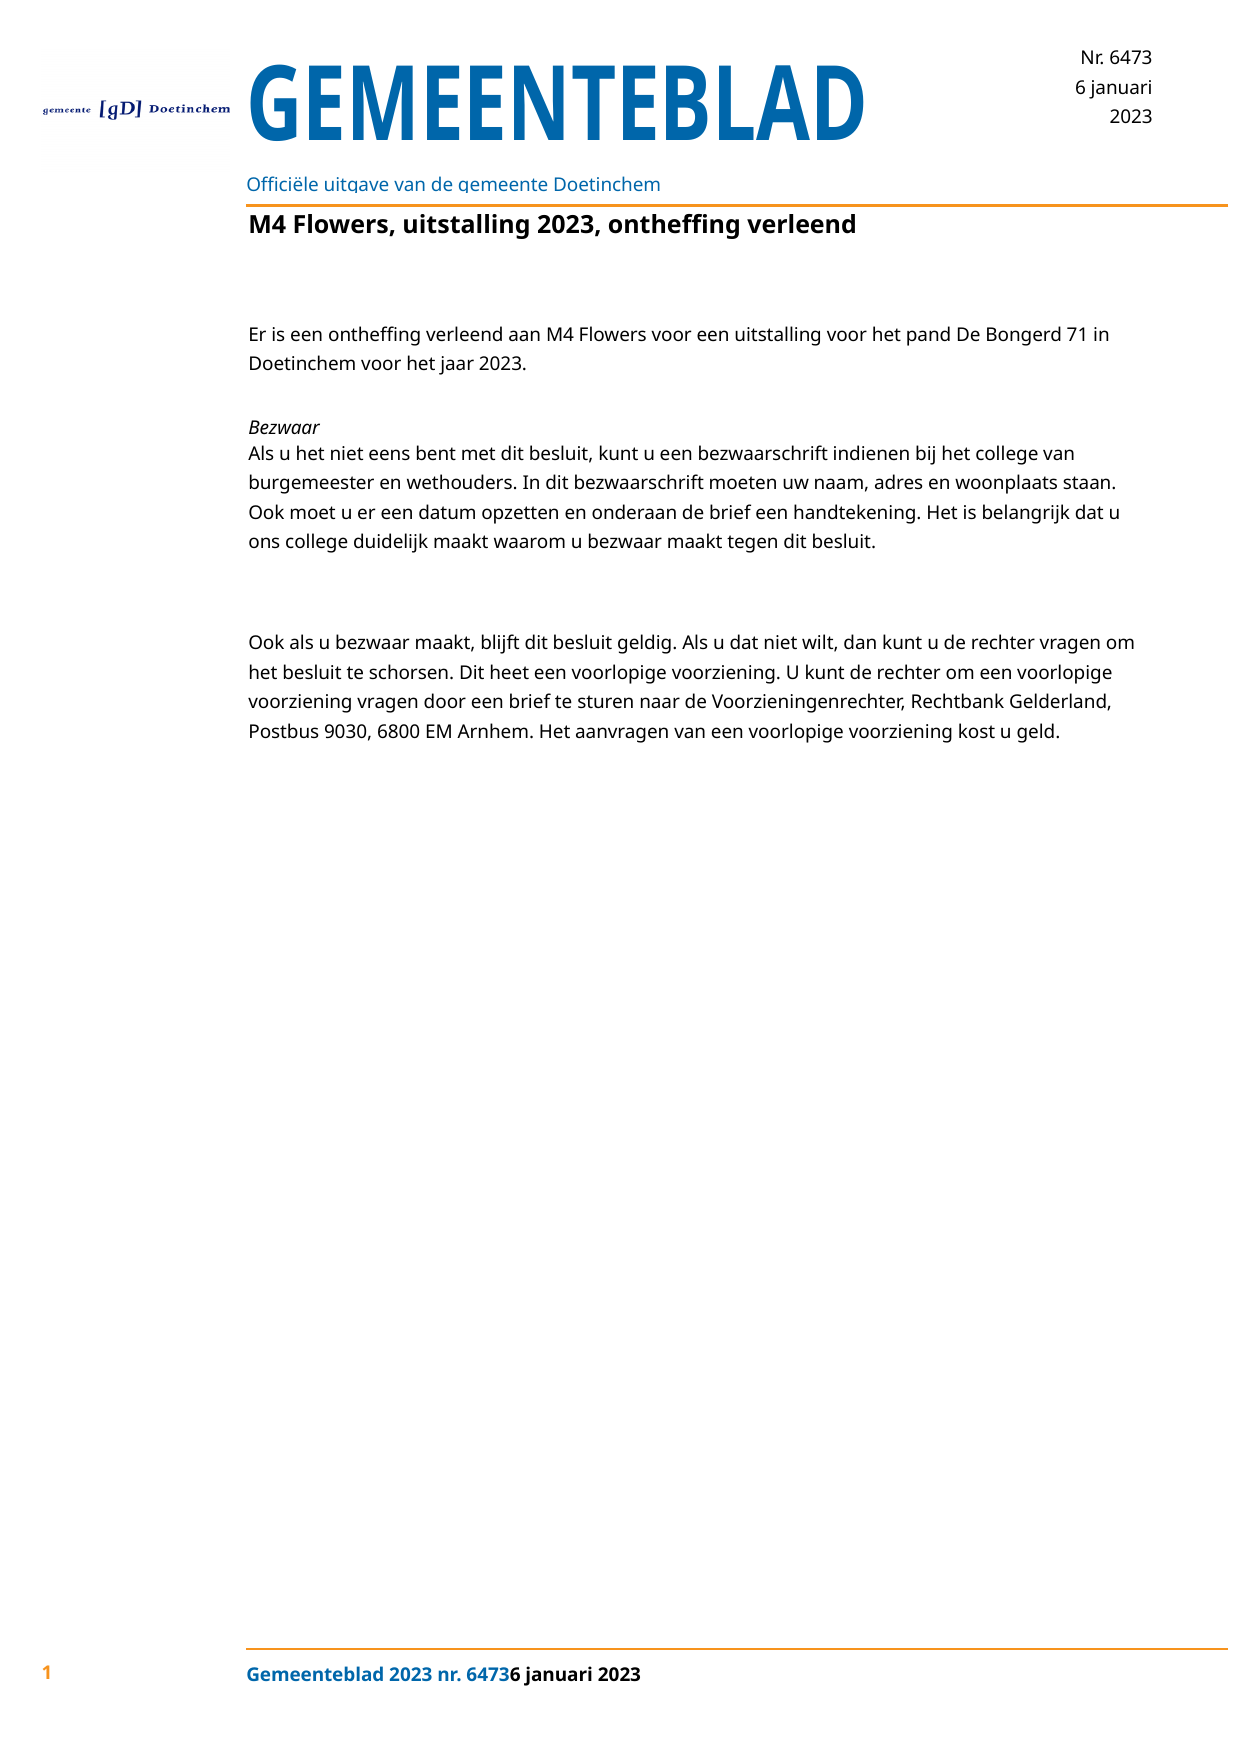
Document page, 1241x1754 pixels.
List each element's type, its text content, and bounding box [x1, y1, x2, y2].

text Er is een ontheffing verleend aan M4 Flowers voor een uitstalling voor het pand De Bongerd 71 in Doetinchem voor het jaar 2023. [248, 321, 1152, 376]
text Bezwaar [248, 414, 1152, 440]
text Ook als u bezwaar maakt, blijft dit besluit geldig. Als u dat niet wilt, dan kunt u de rechter vragen om het besluit te schorsen. Dit heet een voorlopige voorziening. U kunt de rechter om een voorlopige voorziening vragen door een brief te sturen naar de Voorzieningenrechter, Rechtbank Gelderland, Postbus 9030, 6800 EM Arnhem. Het aanvragen van een voorlopige voorziening kost u geld. [248, 629, 1152, 744]
picture [41, 47, 231, 172]
text M4 Flowers, uitstalling 2023, ontheffing verleend [248, 207, 1152, 241]
text Als u het niet eens bent met dit besluit, kunt u een bezwaarschrift indienen bij het college van burgemeester en wethouders. In dit bezwaarschrift moeten uw naam, adres en woonplaats staan. Ook moet u er een datum opzetten en onderaan de brief een handtekening. Het is belangrijk dat u ons college duidelijk maakt waarom u bezwaar maakt tegen dit besluit. [248, 440, 1152, 554]
